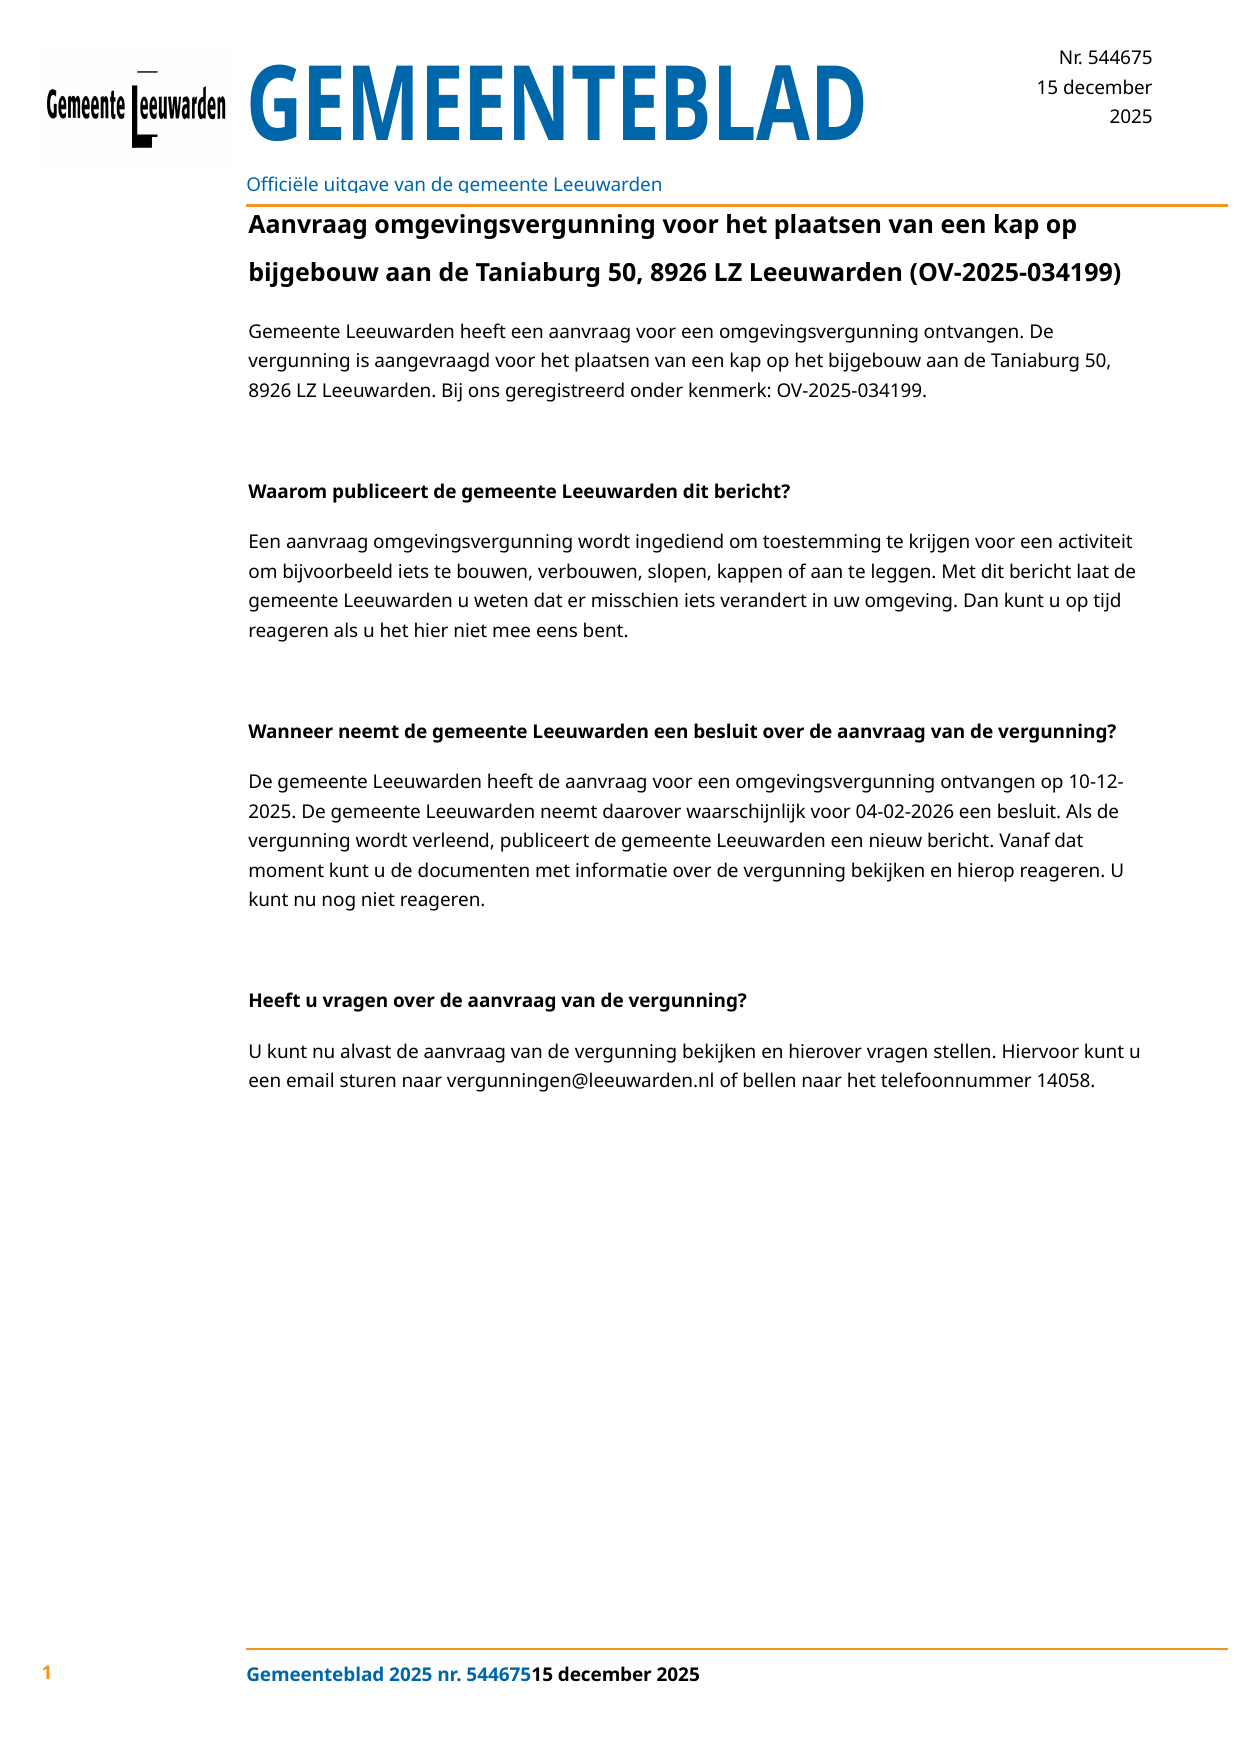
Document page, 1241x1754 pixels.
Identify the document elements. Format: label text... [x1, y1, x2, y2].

text Heeft u vragen over de aanvraag van de vergunning? [248, 987, 1152, 1013]
text U kunt nu alvast de aanvraag van de vergunning bekijken en hierover vragen stellen. Hiervoor kunt u een email sturen naar vergunningen@leeuwarden.nl of bellen naar het telefoonnummer 14058. [248, 1038, 1152, 1093]
text Een aanvraag omgevingsvergunning wordt ingediend om toestemming te krijgen voor een activiteit om bijvoorbeeld iets te bouwen, verbouwen, slopen, kappen of aan te leggen. Met dit bericht laat de gemeente Leeuwarden u weten dat er misschien iets verandert in uw omgeving. Dan kunt u op tijd reageren als u het hier niet mee eens bent. [248, 528, 1152, 643]
text De gemeente Leeuwarden heeft de aanvraag voor een omgevingsvergunning ontvangen op 10-12-2025. De gemeente Leeuwarden neemt daarover waarschijnlijk voor 04-02-2026 een besluit. Als de vergunning wordt verleend, publiceert de gemeente Leeuwarden een nieuw bericht. Vanaf dat moment kunt u de documenten met informatie over de vergunning bekijken en hierop reageren. U kunt nu nog niet reageren. [248, 768, 1152, 912]
picture [41, 47, 231, 172]
text Aanvraag omgevingsvergunning voor het plaatsen van een kap op bijgebouw aan de Taniaburg 50, 8926 LZ Leeuwarden (OV-2025-034199) [248, 207, 1152, 288]
text Gemeente Leeuwarden heeft een aanvraag voor een omgevingsvergunning ontvangen. De vergunning is aangevraagd voor het plaatsen van een kap op het bijgebouw aan de Taniaburg 50, 8926 LZ Leeuwarden. Bij ons geregistreerd onder kenmerk: OV-2025-034199. [248, 318, 1152, 403]
text Waarom publiceert de gemeente Leeuwarden dit bericht? [248, 478, 1152, 504]
text Wanneer neemt de gemeente Leeuwarden een besluit over de aanvraag van de vergunning? [248, 718, 1152, 744]
